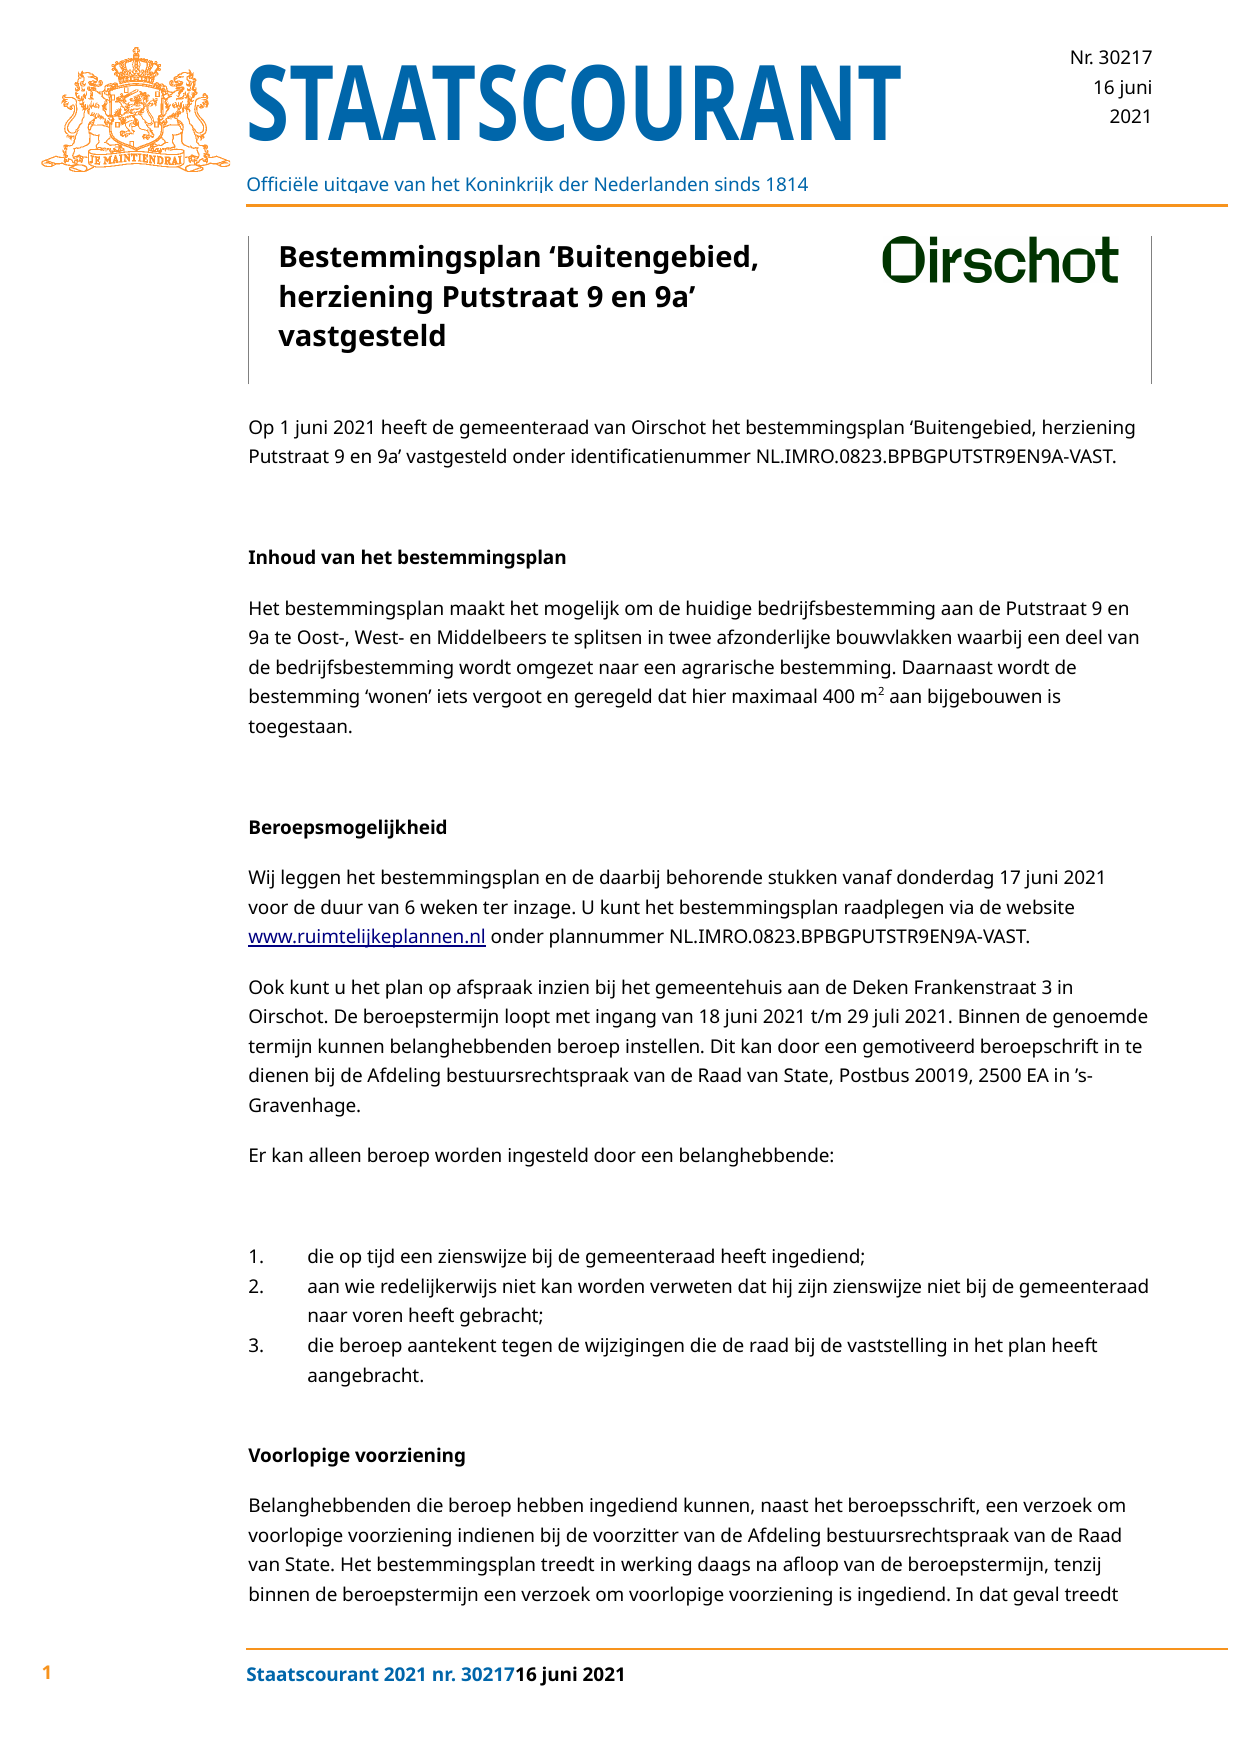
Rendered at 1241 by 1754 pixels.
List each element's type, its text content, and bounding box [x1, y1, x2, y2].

table_header Bestemmingsplan ‘Buitengebied, herziening Putstraat 9 en 9a’ vastgesteld [249, 236, 850, 384]
text Inhoud van het bestemmingsplan [248, 544, 1152, 570]
text Beroepsmogelijkheid [248, 814, 1152, 840]
picture [41, 47, 231, 172]
text Er kan alleen beroep worden ingesteld door een belanghebbende: [248, 1143, 1152, 1168]
list aan wie redelijkerwijs niet kan worden verweten dat hij zijn zienswijze niet bij de gemeenteraad naar voren heeft gebracht; [248, 1273, 1152, 1328]
text Voorlopige voorziening [248, 1442, 1152, 1468]
list die op tijd een zienswijze bij de gemeenteraad heeft ingediend; [248, 1243, 1152, 1269]
table_header [850, 236, 1151, 384]
text Ook kunt u het plan op afspraak inzien bij het gemeentehuis aan de Deken Frankenstraat 3 in Oirschot. De beroepstermijn loopt met ingang van 18 juni 2021 t/m 29 juli 2021. Binnen de genoemde termijn kunnen belanghebbenden beroep instellen. Dit kan door een gemotiveerd beroepschrift in te dienen bij de Afdeling bestuursrechtspraak van de Raad van State, Postbus 20019, 2500 EA in ’s-Gravenhage. [248, 974, 1152, 1118]
text Op 1 juni 2021 heeft de gemeenteraad van Oirschot het bestemmingsplan ‘Buitengebied, herziening Putstraat 9 en 9a’ vastgesteld onder identificatienummer NL.IMRO.0823.BPBGPUTSTR9EN9A-VAST. [248, 414, 1152, 469]
text Wij leggen het bestemmingsplan en de daarbij behorende stukken vanaf donderdag 17 juni 2021 voor de duur van 6 weken ter inzage. U kunt het bestemmingsplan raadplegen via de website www.ruimtelijkeplannen.nl onder plannummer NL.IMRO.0823.BPBGPUTSTR9EN9A-VAST. [248, 864, 1152, 949]
list die beroep aantekent tegen de wijzigingen die de raad bij de vaststelling in het plan heeft aangebracht. [248, 1332, 1152, 1388]
text Het bestemmingsplan maakt het mogelijk om de huidige bedrijfsbestemming aan de Putstraat 9 en 9a te Oost-, West- en Middelbeers te splitsen in twee afzonderlijke bouwvlakken waarbij een deel van de bedrijfsbestemming wordt omgezet naar een agrarische bestemming. Daarnaast wordt de bestemming ‘wonen’ iets vergoot en geregeld dat hier maximaal 400 m2 aan bijgebouwen is toegestaan. [248, 595, 1152, 739]
picture [882, 236, 1119, 283]
text Belanghebbenden die beroep hebben ingediend kunnen, naast het beroepsschrift, een verzoek om voorlopige voorziening indienen bij de voorzitter van de Afdeling bestuursrechtspraak van de Raad van State. Het bestemmingsplan treedt in werking daags na afloop van de beroepstermijn, tenzij binnen de beroepstermijn een verzoek om voorlopige voorziening is ingediend. In dat geval treedt [248, 1492, 1152, 1607]
